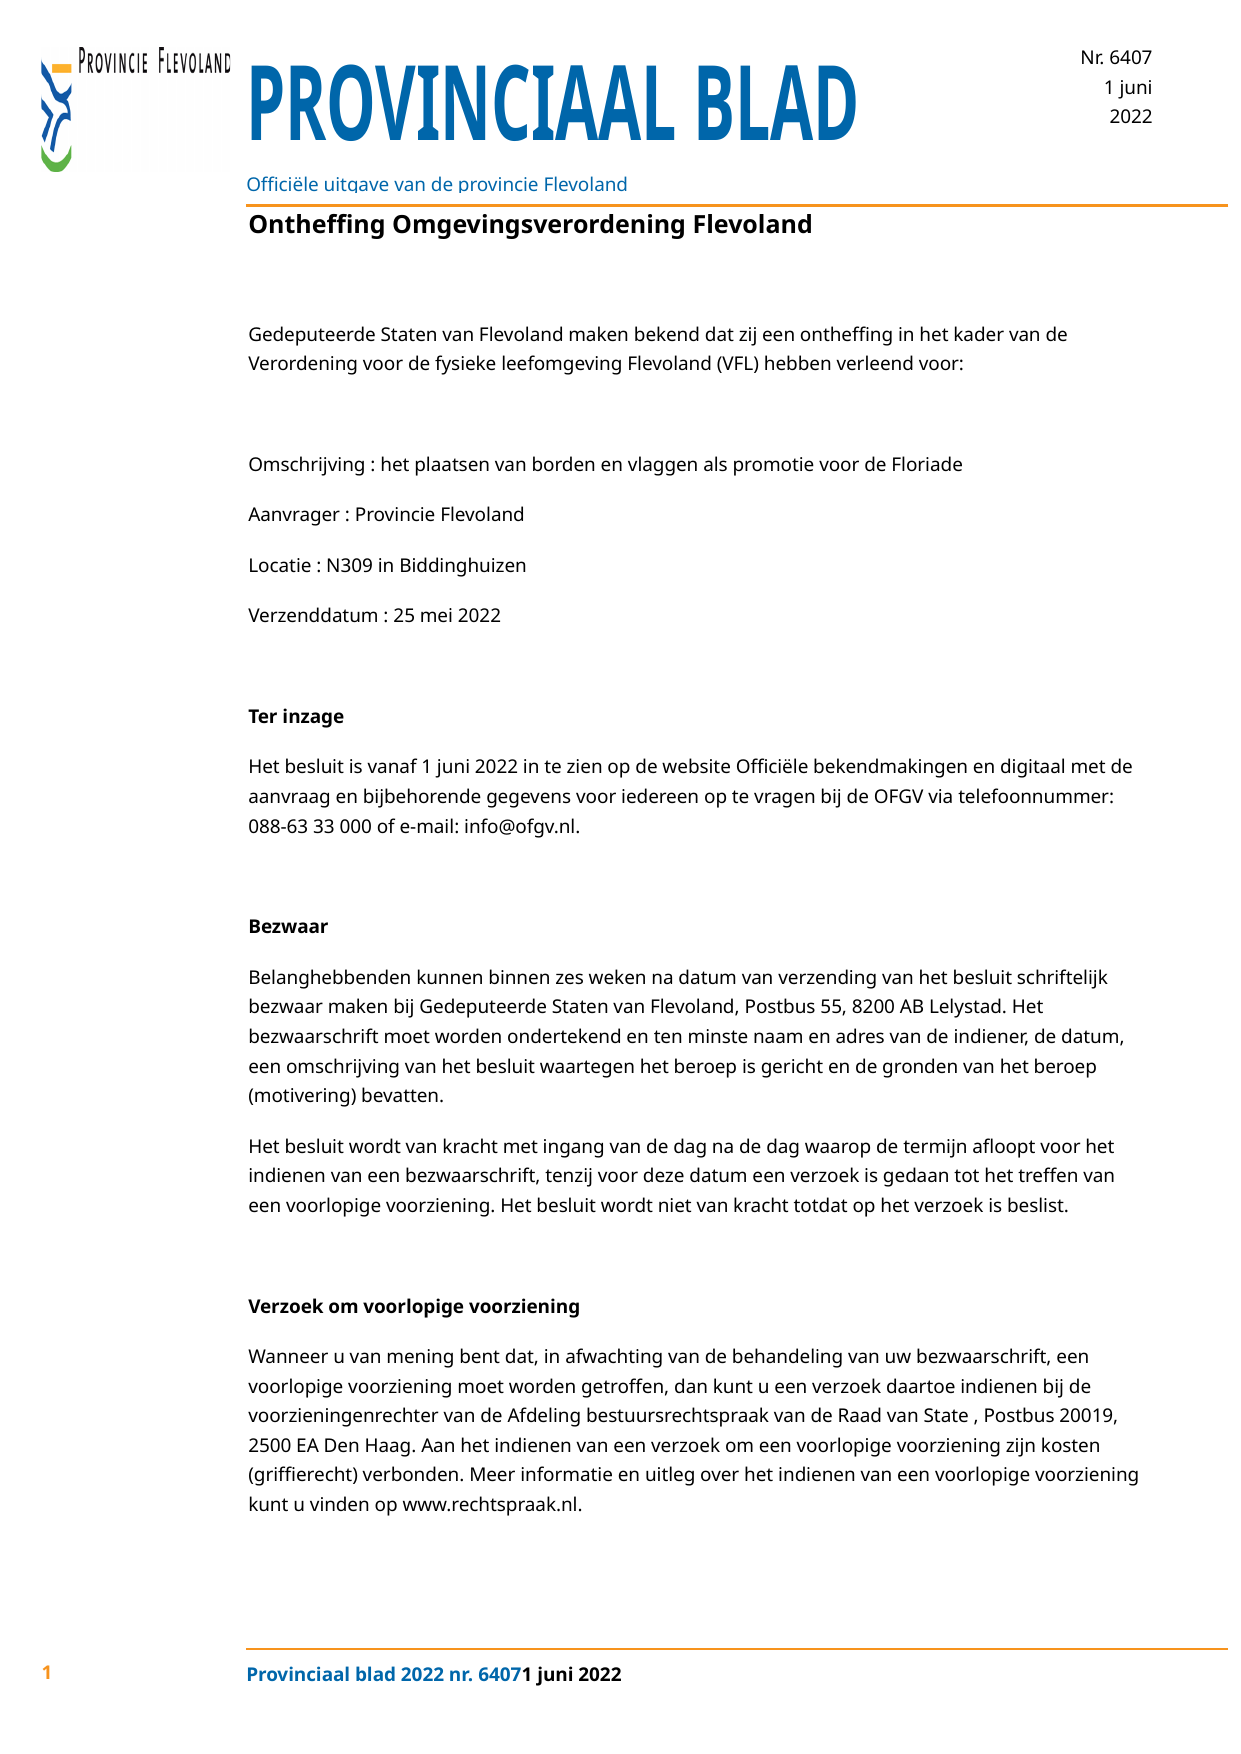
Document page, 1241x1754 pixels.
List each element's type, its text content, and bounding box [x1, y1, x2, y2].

text Ter inzage [248, 703, 1152, 729]
text Gedeputeerde Staten van Flevoland maken bekend dat zij een ontheffing in het kader van de Verordening voor de fysieke leefomgeving Flevoland (VFL) hebben verleend voor: [248, 321, 1152, 376]
text Wanneer u van mening bent dat, in afwachting van de behandeling van uw bezwaarschrift, een voorlopige voorziening moet worden getroffen, dan kunt u een verzoek daartoe indienen bij de voorzieningenrechter van de Afdeling bestuursrechtspraak van de Raad van State , Postbus 20019, 2500 EA Den Haag. Aan het indienen van een verzoek om een voorlopige voorziening zijn kosten (griffierecht) verbonden. Meer informatie en uitleg over het indienen van een voorlopige voorziening kunt u vinden op www.rechtspraak.nl. [248, 1343, 1152, 1517]
text Aanvrager : Provincie Flevoland [248, 502, 1152, 527]
text Omschrijving : het plaatsen van borden en vlaggen als promotie voor de Floriade [248, 451, 1152, 477]
text Het besluit is vanaf 1 juni 2022 in te zien op de website Officiële bekendmakingen en digitaal met de aanvraag en bijbehorende gegevens voor iedereen op te vragen bij de OFGV via telefoonnummer: 088-63 33 000 of e-mail: info@ofgv.nl. [248, 754, 1152, 838]
text Ontheffing Omgevingsverordening Flevoland [248, 207, 1152, 241]
text Het besluit wordt van kracht met ingang van de dag na de dag waarop de termijn afloopt voor het indienen van een bezwaarschrift, tenzij voor deze datum een verzoek is gedaan tot het treffen van een voorlopige voorziening. Het besluit wordt niet van kracht totdat op het verzoek is beslist. [248, 1133, 1152, 1218]
picture [41, 47, 231, 172]
text Locatie : N309 in Biddinghuizen [248, 552, 1152, 578]
text Bezwaar [248, 914, 1152, 939]
text Verzoek om voorlopige voorziening [248, 1293, 1152, 1318]
text Belanghebbenden kunnen binnen zes weken na datum van verzending van het besluit schriftelijk bezwaar maken bij Gedeputeerde Staten van Flevoland, Postbus 55, 8200 AB Lelystad. Het bezwaarschrift moet worden ondertekend en ten minste naam en adres van de indiener, de datum, een omschrijving van het besluit waartegen het beroep is gericht en de gronden van het beroep (motivering) bevatten. [248, 964, 1152, 1108]
text Verzenddatum : 25 mei 2022 [248, 602, 1152, 628]
